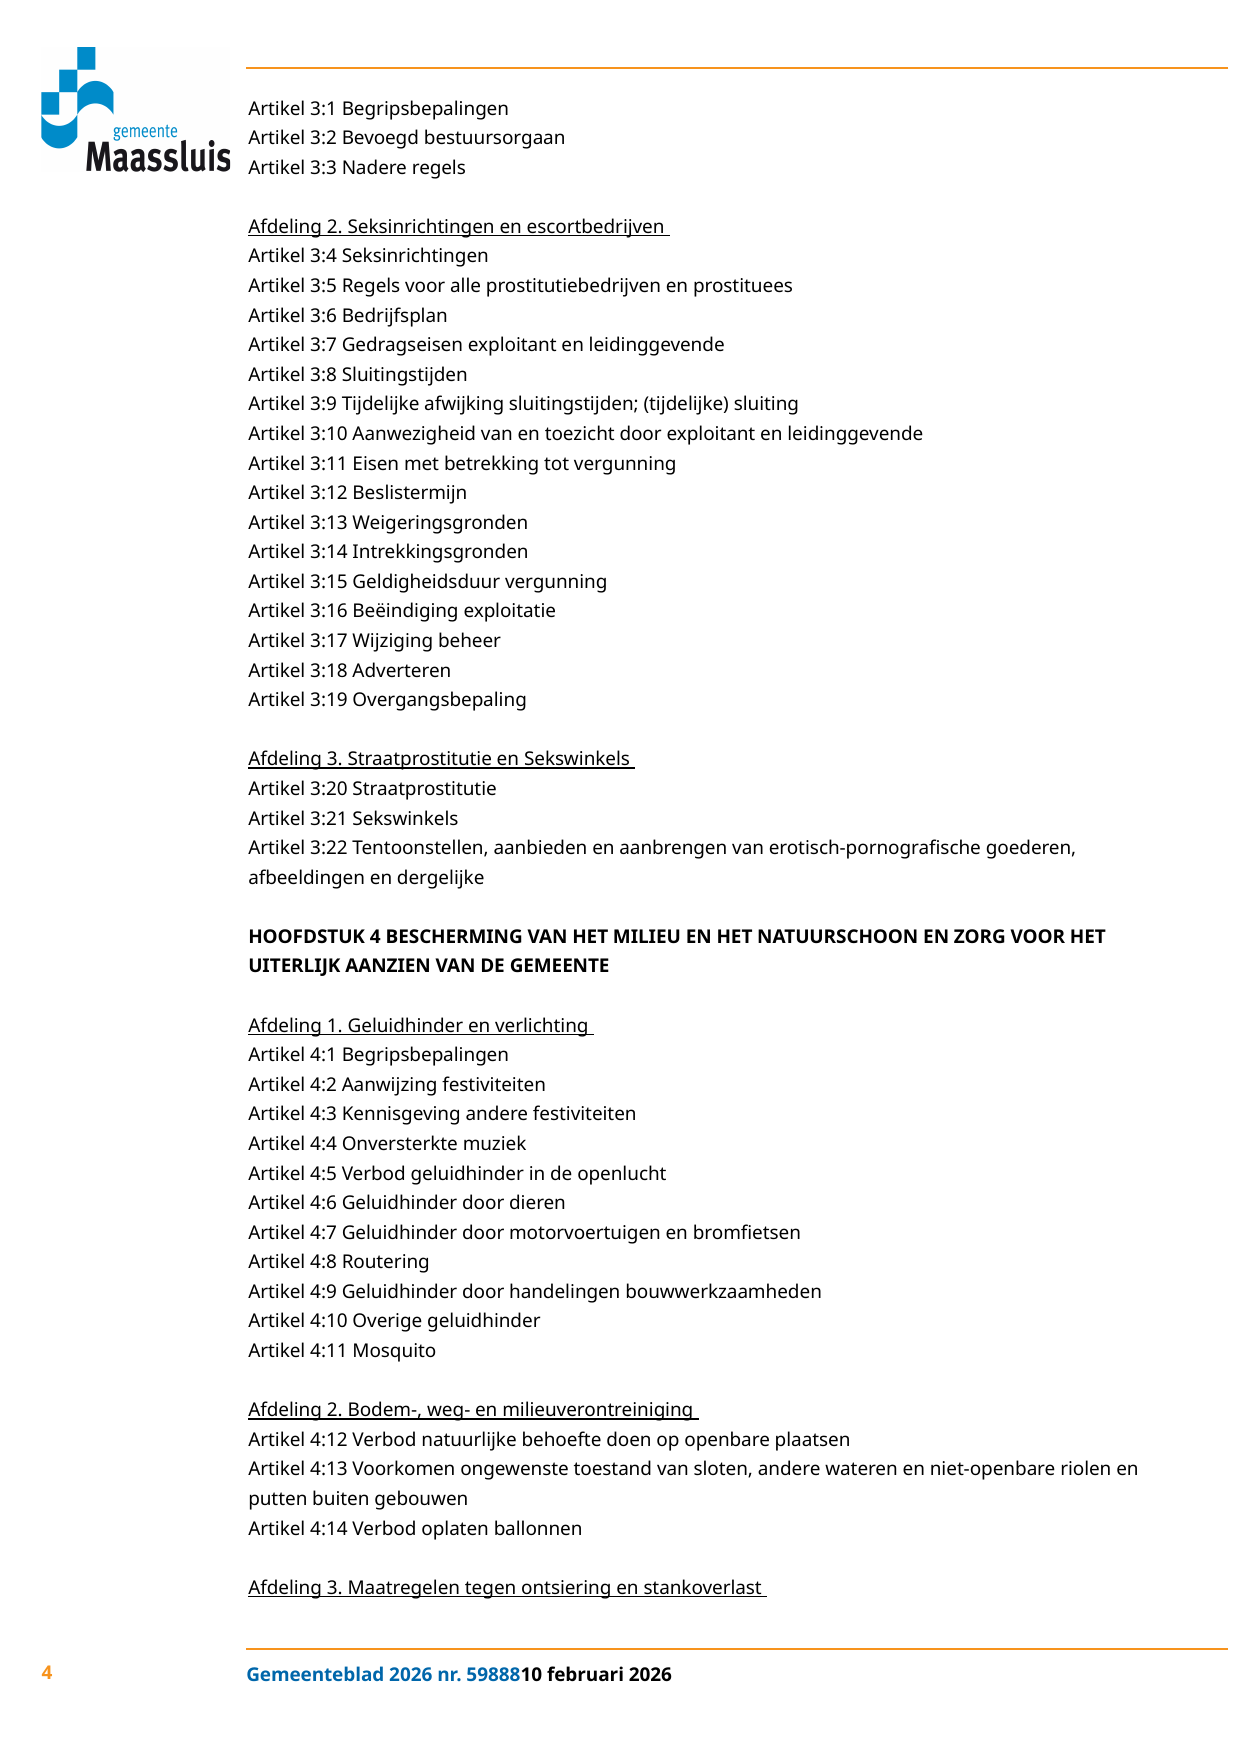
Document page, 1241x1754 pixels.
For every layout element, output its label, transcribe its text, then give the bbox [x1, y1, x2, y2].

text Artikel 3:14 Intrekkingsgronden [248, 538, 1152, 564]
text Artikel 3:8 Sluitingstijden [248, 361, 1152, 387]
text Artikel 4:11 Mosquito [248, 1337, 1152, 1363]
text Afdeling 2. Seksinrichtingen en escortbedrijven [248, 213, 1152, 239]
text Artikel 3:20 Straatprostitutie [248, 775, 1152, 801]
text Artikel 3:2 Bevoegd bestuursorgaan [248, 124, 1152, 150]
text Artikel 4:8 Routering [248, 1248, 1152, 1274]
text Artikel 3:21 Sekswinkels [248, 805, 1152, 831]
text HOOFDSTUK 4 BESCHERMING VAN HET MILIEU EN HET NATUURSCHOON EN ZORG VOOR HET UITERLIJK AANZIEN VAN DE GEMEENTE [248, 923, 1152, 978]
text Artikel 4:12 Verbod natuurlijke behoefte doen op openbare plaatsen [248, 1426, 1152, 1452]
text Artikel 3:5 Regels voor alle prostitutiebedrijven en prostituees [248, 272, 1152, 298]
text Artikel 3:17 Wijziging beheer [248, 627, 1152, 653]
text Artikel 4:7 Geluidhinder door motorvoertuigen en bromfietsen [248, 1219, 1152, 1245]
text Artikel 3:15 Geldigheidsduur vergunning [248, 568, 1152, 594]
text Artikel 4:13 Voorkomen ongewenste toestand van sloten, andere wateren en niet-openbare riolen en putten buiten gebouwen [248, 1456, 1152, 1511]
picture [41, 47, 231, 172]
text Artikel 3:16 Beëindiging exploitatie [248, 598, 1152, 623]
text Artikel 4:1 Begripsbepalingen [248, 1041, 1152, 1067]
text Afdeling 1. Geluidhinder en verlichting [248, 1012, 1152, 1038]
text Artikel 4:2 Aanwijzing festiviteiten [248, 1071, 1152, 1097]
text Artikel 3:22 Tentoonstellen, aanbieden en aanbrengen van erotisch-pornografische goederen, afbeeldingen en dergelijke [248, 834, 1152, 890]
text Artikel 4:14 Verbod oplaten ballonnen [248, 1515, 1152, 1541]
text Artikel 4:10 Overige geluidhinder [248, 1308, 1152, 1333]
text Artikel 3:4 Seksinrichtingen [248, 243, 1152, 268]
text Artikel 3:7 Gedragseisen exploitant en leidinggevende [248, 331, 1152, 357]
text Artikel 4:9 Geluidhinder door handelingen bouwwerkzaamheden [248, 1278, 1152, 1304]
text Artikel 3:19 Overgangsbepaling [248, 686, 1152, 712]
text Artikel 4:5 Verbod geluidhinder in de openlucht [248, 1160, 1152, 1186]
text Artikel 4:6 Geluidhinder door dieren [248, 1189, 1152, 1215]
text Artikel 3:10 Aanwezigheid van en toezicht door exploitant en leidinggevende [248, 420, 1152, 446]
text Artikel 3:12 Beslistermijn [248, 479, 1152, 505]
text Artikel 3:11 Eisen met betrekking tot vergunning [248, 450, 1152, 476]
text Artikel 3:3 Nadere regels [248, 154, 1152, 180]
text Artikel 3:13 Weigeringsgronden [248, 509, 1152, 535]
text Afdeling 3. Straatprostitutie en Sekswinkels [248, 746, 1152, 771]
text Artikel 3:18 Adverteren [248, 657, 1152, 683]
text Artikel 3:1 Begripsbepalingen [248, 95, 1152, 121]
text Artikel 3:6 Bedrijfsplan [248, 302, 1152, 328]
text Afdeling 2. Bodem-, weg- en milieuverontreiniging [248, 1396, 1152, 1422]
picture [41, 47, 77, 92]
text Afdeling 3. Maatregelen tegen ontsiering en stankoverlast [248, 1574, 1152, 1600]
text Artikel 3:9 Tijdelijke afwijking sluitingstijden; (tijdelijke) sluiting [248, 391, 1152, 416]
text Artikel 4:4 Onversterkte muziek [248, 1130, 1152, 1156]
text Artikel 4:3 Kennisgeving andere festiviteiten [248, 1101, 1152, 1126]
